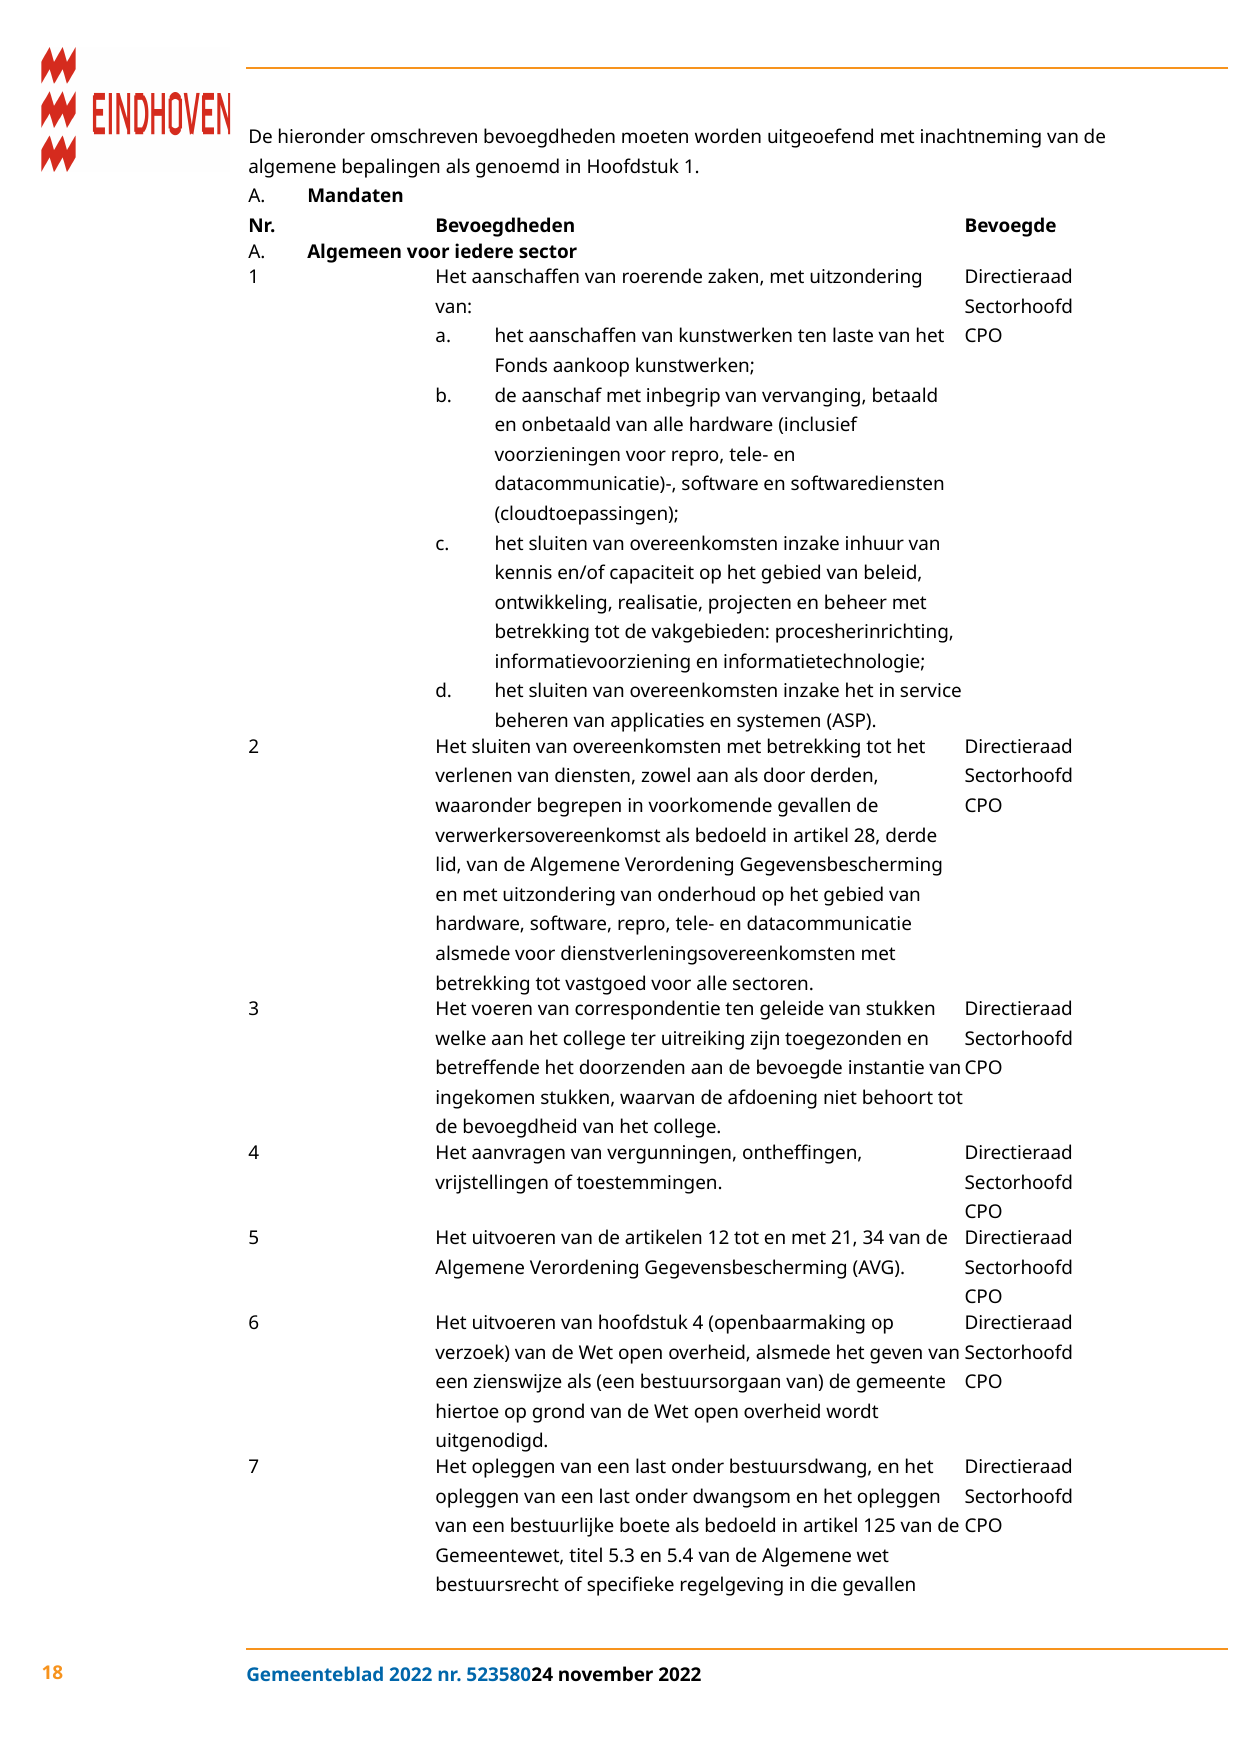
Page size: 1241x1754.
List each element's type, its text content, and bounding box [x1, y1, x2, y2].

table_cell Directieraad Sectorhoofd CPO [964, 264, 1152, 733]
table_cell Directieraad Sectorhoofd CPO [964, 1309, 1152, 1453]
picture [41, 47, 231, 172]
table_cell Directieraad Sectorhoofd CPO [964, 733, 1152, 995]
table_cell Het uitvoeren van de artikelen 12 tot en met 21, 34 van de Algemene Verordening Gegevensbescherming (AVG). [435, 1224, 964, 1309]
table_cell Het aanvragen van vergunningen, ontheffingen, vrijstellingen of toestemmingen. [435, 1140, 964, 1224]
table_cell 1 [248, 264, 435, 733]
table_cell Algemeen voor iedere sector [248, 238, 1152, 263]
table_header Bevoegdheden [435, 212, 964, 238]
table_header Bevoegde [964, 212, 1152, 238]
table_cell 5 [248, 1224, 435, 1309]
table_cell Het aanschaffen van roerende zaken, met uitzondering van: het aanschaffen van kunstwerken ten laste van het Fonds aankoop kunstwerken; de aanschaf met inbegrip van vervanging, betaald en onbetaald van alle hardware (inclusief voorzieningen voor repro, tele- en datacommunicatie)-, software en softwarediensten (cloudtoepassingen); het sluiten van overeenkomsten inzake inhuur van kennis en/of capaciteit op het gebied van beleid, ontwikkeling, realisatie, projecten en beheer met betrekking tot de vakgebieden: procesherinrichting, informatievoorziening en informatietechnologie; het sluiten van overeenkomsten inzake het in service beheren van applicaties en systemen (ASP). [435, 264, 964, 733]
text De hieronder omschreven bevoegdheden moeten worden uitgeoefend met inachtneming van de algemene bepalingen als genoemd in Hoofdstuk 1. [248, 123, 1152, 178]
table_cell 4 [248, 1140, 435, 1224]
table_cell Directieraad Sectorhoofd CPO [964, 1224, 1152, 1309]
table_cell Het sluiten van overeenkomsten met betrekking tot het verlenen van diensten, zowel aan als door derden, waaronder begrepen in voorkomende gevallen de verwerkersovereenkomst als bedoeld in artikel 28, derde lid, van de Algemene Verordening Gegevensbescherming en met uitzondering van onderhoud op het gebied van hardware, software, repro, tele- en datacommunicatie alsmede voor dienstverleningsovereenkomsten met betrekking tot vastgoed voor alle sectoren. [435, 733, 964, 995]
list Mandaten [248, 182, 1152, 208]
table_cell 2 [248, 733, 435, 995]
table_cell 3 [248, 995, 435, 1139]
table_cell Het opleggen van een last onder bestuursdwang, en het opleggen van een last onder dwangsom en het opleggen van een bestuurlijke boete als bedoeld in artikel 125 van de Gemeentewet, titel 5.3 en 5.4 van de Algemene wet bestuursrecht of specifieke regelgeving in die gevallen [435, 1453, 964, 1597]
table_cell Het voeren van correspondentie ten geleide van stukken welke aan het college ter uitreiking zijn toegezonden en betreffende het doorzenden aan de bevoegde instantie van ingekomen stukken, waarvan de afdoening niet behoort tot de bevoegdheid van het college. [435, 995, 964, 1139]
table_header Nr. [248, 212, 435, 238]
table_cell 7 [248, 1453, 435, 1597]
table_cell Directieraad Sectorhoofd CPO [964, 995, 1152, 1139]
table_cell Het uitvoeren van hoofdstuk 4 (openbaarmaking op verzoek) van de Wet open overheid, alsmede het geven van een zienswijze als (een bestuursorgaan van) de gemeente hiertoe op grond van de Wet open overheid wordt uitgenodigd. [435, 1309, 964, 1453]
table_cell Directieraad Sectorhoofd CPO [964, 1140, 1152, 1224]
table_cell 6 [248, 1309, 435, 1453]
table_cell Directieraad Sectorhoofd CPO [964, 1453, 1152, 1597]
